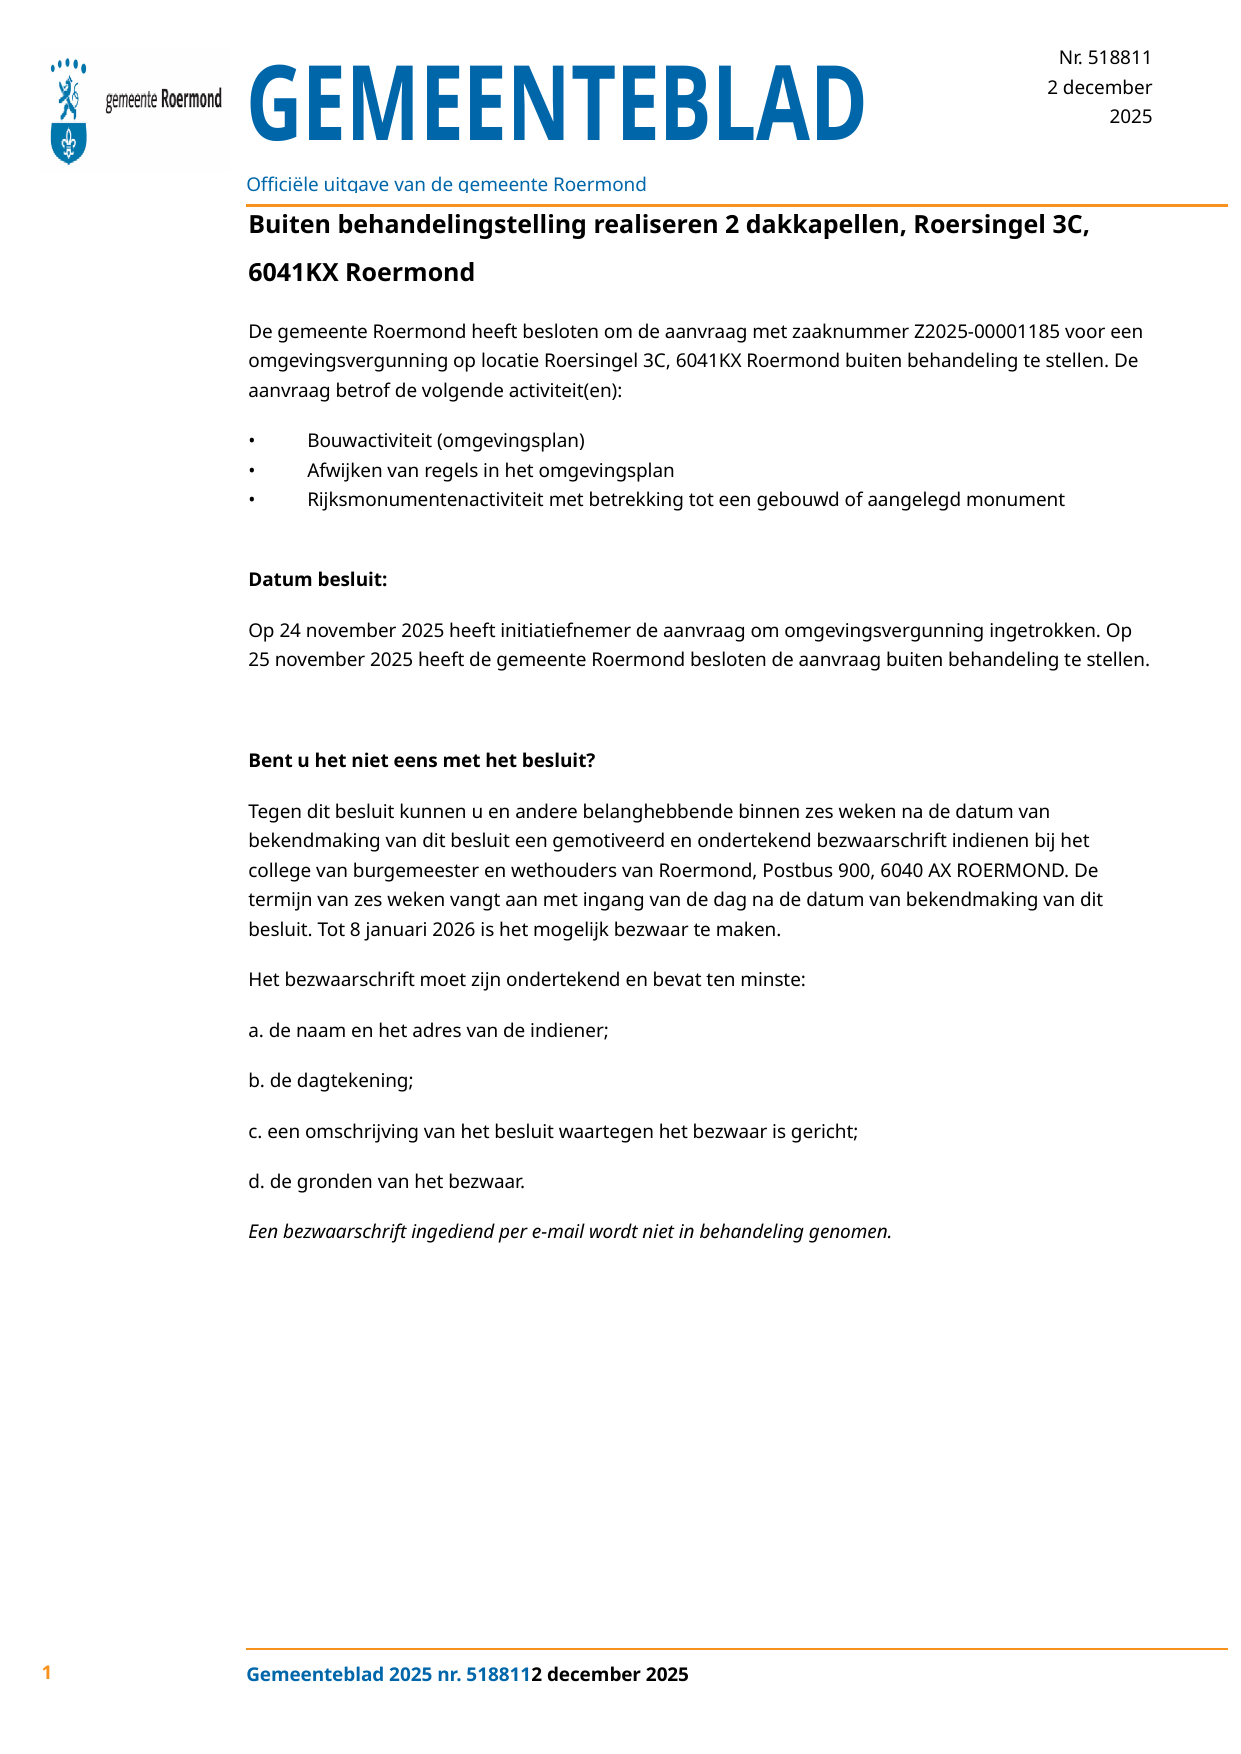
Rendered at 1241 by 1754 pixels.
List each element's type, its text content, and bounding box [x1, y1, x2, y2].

text a. de naam en het adres van de indiener; [248, 1017, 1152, 1043]
text Een bezwaarschrift ingediend per e-mail wordt niet in behandeling genomen. [248, 1219, 1152, 1244]
text De gemeente Roermond heeft besloten om de aanvraag met zaaknummer Z2025-00001185 voor een omgevingsvergunning op locatie Roersingel 3C, 6041KX Roermond buiten behandeling te stellen. De aanvraag betrof de volgende activiteit(en): [248, 318, 1152, 403]
text c. een omschrijving van het besluit waartegen het bezwaar is gericht; [248, 1118, 1152, 1144]
text b. de dagtekening; [248, 1067, 1152, 1093]
list Rijksmonumentenactiviteit met betrekking tot een gebouwd of aangelegd monument [248, 487, 1152, 512]
text Buiten behandelingstelling realiseren 2 dakkapellen, Roersingel 3C, 6041KX Roermond [248, 207, 1152, 288]
text Het bezwaarschrift moet zijn ondertekend en bevat ten minste: [248, 967, 1152, 992]
text Bent u het niet eens met het besluit? [248, 747, 1152, 773]
text Datum besluit: [248, 567, 1152, 592]
list Bouwactiviteit (omgevingsplan) [248, 427, 1152, 453]
text Op 24 november 2025 heeft initiatiefnemer de aanvraag om omgevingsvergunning ingetrokken. Op 25 november 2025 heeft de gemeente Roermond besloten de aanvraag buiten behandeling te stellen. [248, 617, 1152, 672]
picture [41, 47, 231, 172]
text Tegen dit besluit kunnen u en andere belanghebbende binnen zes weken na de datum van bekendmaking van dit besluit een gemotiveerd en ondertekend bezwaarschrift indienen bij het college van burgemeester en wethouders van Roermond, Postbus 900, 6040 AX ROERMOND. De termijn van zes weken vangt aan met ingang van de dag na de datum van bekendmaking van dit besluit. Tot 8 januari 2026 is het mogelijk bezwaar te maken. [248, 798, 1152, 942]
list Afwijken van regels in het omgevingsplan [248, 457, 1152, 483]
text d. de gronden van het bezwaar. [248, 1168, 1152, 1194]
